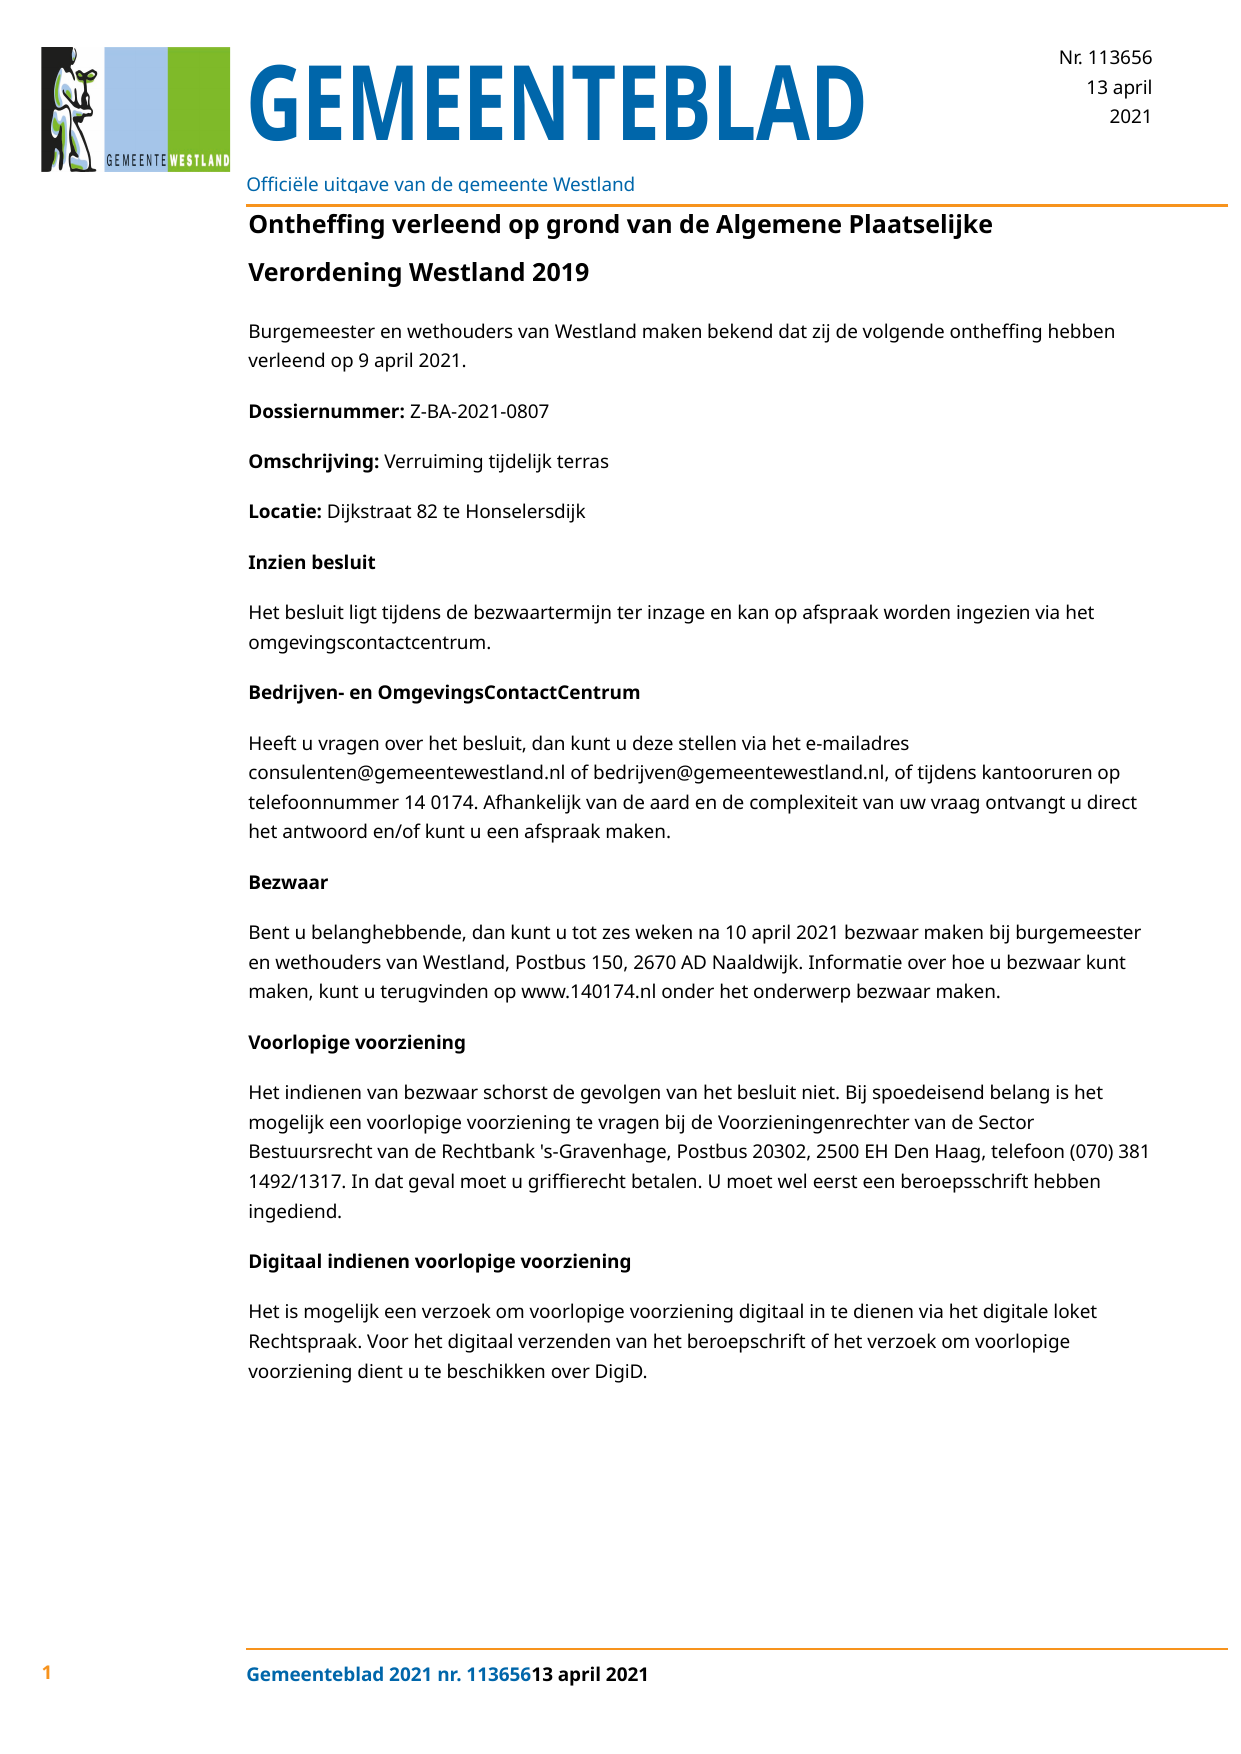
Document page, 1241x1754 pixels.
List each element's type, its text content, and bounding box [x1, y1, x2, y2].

text Bezwaar [248, 869, 1152, 895]
text Het indienen van bezwaar schorst de gevolgen van het besluit niet. Bij spoedeisend belang is het mogelijk een voorlopige voorziening te vragen bij de Voorzieningenrechter van de Sector Bestuursrecht van de Rechtbank 's-Gravenhage, Postbus 20302, 2500 EH Den Haag, telefoon (070) 381 1492/1317. In dat geval moet u griffierecht betalen. U moet wel eerst een beroepsschrift hebben ingediend. [248, 1079, 1152, 1224]
text Locatie: Dijkstraat 82 te Honselersdijk [248, 499, 1152, 524]
text Burgemeester en wethouders van Westland maken bekend dat zij de volgende ontheffing hebben verleend op 9 april 2021. [248, 318, 1152, 373]
text Ontheffing verleend op grond van de Algemene Plaatselijke Verordening Westland 2019 [248, 207, 1152, 288]
text Het is mogelijk een verzoek om voorlopige voorziening digitaal in te dienen via het digitale loket Rechtspraak. Voor het digitaal verzenden van het beroepschrift of het verzoek om voorlopige voorziening dient u te beschikken over DigiD. [248, 1299, 1152, 1384]
text Heeft u vragen over het besluit, dan kunt u deze stellen via het e-mailadres consulenten@gemeentewestland.nl of bedrijven@gemeentewestland.nl, of tijdens kantooruren op telefoonnummer 14 0174. Afhankelijk van de aard en de complexiteit van uw vraag ontvangt u direct het antwoord en/of kunt u een afspraak maken. [248, 730, 1152, 844]
text Bent u belanghebbende, dan kunt u tot zes weken na 10 april 2021 bezwaar maken bij burgemeester en wethouders van Westland, Postbus 150, 2670 AD Naaldwijk. Informatie over hoe u bezwaar kunt maken, kunt u terugvinden op www.140174.nl onder het onderwerp bezwaar maken. [248, 919, 1152, 1004]
text Omschrijving: Verruiming tijdelijk terras [248, 448, 1152, 474]
text Het besluit ligt tijdens de bezwaartermijn ter inzage en kan op afspraak worden ingezien via het omgevingscontactcentrum. [248, 599, 1152, 655]
text Voorlopige voorziening [248, 1029, 1152, 1055]
text Digitaal indienen voorlopige voorziening [248, 1248, 1152, 1274]
picture [41, 47, 231, 172]
text Inzien besluit [248, 549, 1152, 575]
text Bedrijven- en OmgevingsContactCentrum [248, 679, 1152, 705]
text Dossiernummer: Z-BA-2021-0807 [248, 398, 1152, 424]
